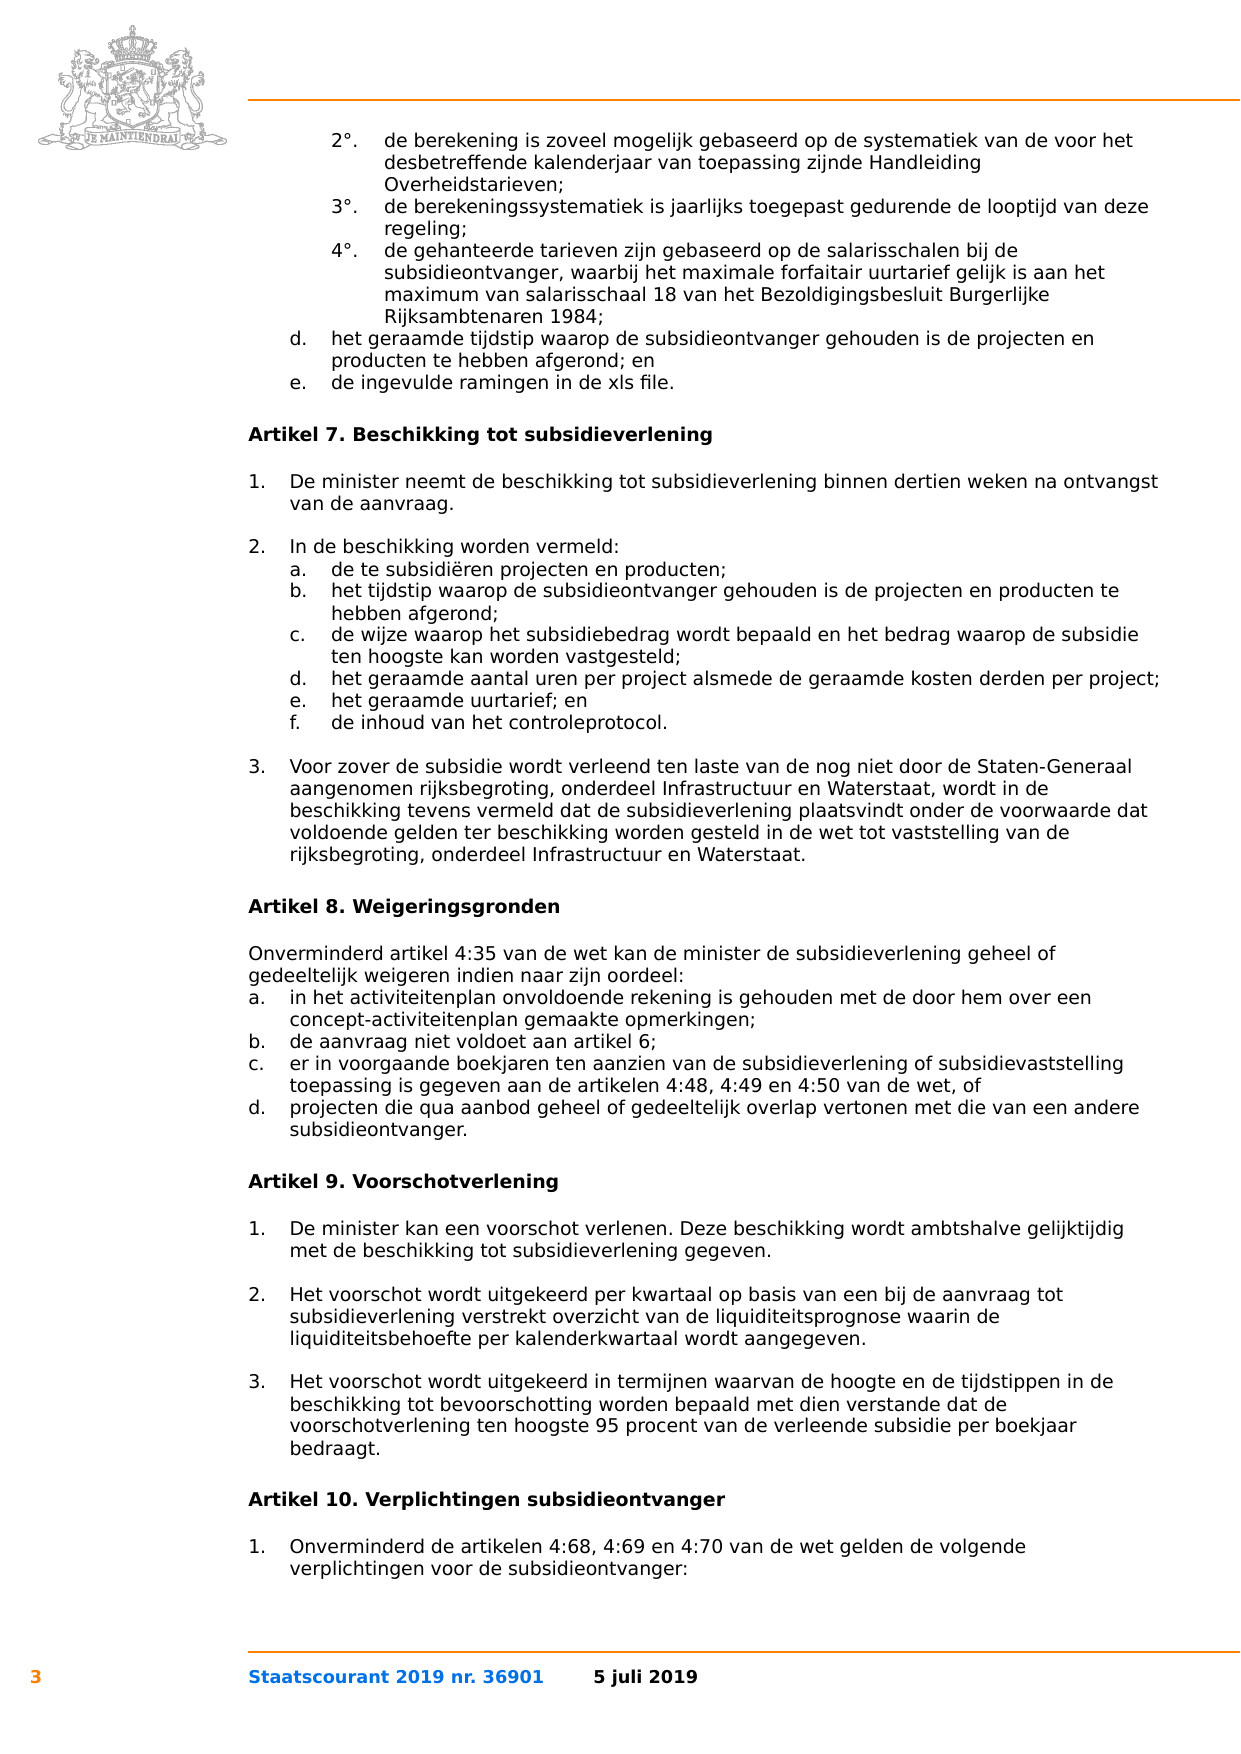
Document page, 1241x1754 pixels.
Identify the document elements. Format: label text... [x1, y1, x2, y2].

text 4°. de gehanteerde tarieven zijn gebaseerd op de salarisschalen bij de subsidieontvanger, waarbij het maximale forfaitair uurtarief gelijk is aan het maximum van salarisschaal 18 van het Bezoldigingsbesluit Burgerlijke Rijksambtenaren 1984; [331, 240, 1163, 328]
text c. er in voorgaande boekjaren ten aanzien van de subsidieverlening of subsidievaststelling toepassing is gegeven aan de artikelen 4:48, 4:49 en 4:50 van de wet, of [248, 1053, 1163, 1097]
text b. de aanvraag niet voldoet aan artikel 6; [248, 1031, 1163, 1053]
text e. het geraamde uurtarief; en [289, 690, 1163, 712]
text d. het geraamde aantal uren per project alsmede de geraamde kosten derden per project; [289, 668, 1163, 690]
text 2. Het voorschot wordt uitgekeerd per kwartaal op basis van een bij de aanvraag tot subsidieverlening verstrekt overzicht van de liquiditeitsprognose waarin de liquiditeitsbehoefte per kalenderkwartaal wordt aangegeven. [248, 1284, 1163, 1349]
picture [38, 25, 227, 150]
subtitle Artikel 9. Voorschotverlening [248, 1171, 1163, 1193]
text 2. In de beschikking worden vermeld: [248, 536, 1163, 558]
text 3. Het voorschot wordt uitgekeerd in termijnen waarvan de hoogte en de tijdstippen in de beschikking tot bevoorschotting worden bepaald met dien verstande dat de voorschotverlening ten hoogste 95 procent van de verleende subsidie per boekjaar bedraagt. [248, 1371, 1163, 1459]
text Onverminderd artikel 4:35 van de wet kan de minister de subsidieverlening geheel of gedeeltelijk weigeren indien naar zijn oordeel: [248, 943, 1163, 987]
text d. het geraamde tijdstip waarop de subsidieontvanger gehouden is de projecten en producten te hebben afgerond; en [289, 328, 1163, 372]
subtitle Artikel 10. Verplichtingen subsidieontvanger [248, 1489, 1163, 1511]
text 1. De minister neemt de beschikking tot subsidieverlening binnen dertien weken na ontvangst van de aanvraag. [248, 471, 1163, 514]
text 3°. de berekeningssystematiek is jaarlijks toegepast gedurende de looptijd van deze regeling; [331, 196, 1163, 240]
subtitle Artikel 7. Beschikking tot subsidieverlening [248, 424, 1163, 446]
text a. in het activiteitenplan onvoldoende rekening is gehouden met de door hem over een concept-activiteitenplan gemaakte opmerkingen; [248, 987, 1163, 1031]
text 3. Voor zover de subsidie wordt verleend ten laste van de nog niet door de Staten-Generaal aangenomen rijksbegroting, onderdeel Infrastructuur en Waterstaat, wordt in de beschikking tevens vermeld dat de subsidieverlening plaatsvindt onder de voorwaarde dat voldoende gelden ter beschikking worden gesteld in de wet tot vaststelling van de rijksbegroting, onderdeel Infrastructuur en Waterstaat. [248, 756, 1163, 866]
text b. het tijdstip waarop de subsidieontvanger gehouden is de projecten en producten te hebben afgerond; [289, 580, 1163, 624]
text c. de wijze waarop het subsidiebedrag wordt bepaald en het bedrag waarop de subsidie ten hoogste kan worden vastgesteld; [289, 624, 1163, 668]
subtitle Artikel 8. Weigeringsgronden [248, 896, 1163, 918]
text a. de te subsidiëren projecten en producten; [289, 558, 1163, 580]
text 1. De minister kan een voorschot verlenen. Deze beschikking wordt ambtshalve gelijktijdig met de beschikking tot subsidieverlening gegeven. [248, 1218, 1163, 1262]
text 1. Onverminderd de artikelen 4:68, 4:69 en 4:70 van de wet gelden de volgende verplichtingen voor de subsidieontvanger: [248, 1536, 1163, 1580]
text d. projecten die qua aanbod geheel of gedeeltelijk overlap vertonen met die van een andere subsidieontvanger. [248, 1097, 1163, 1141]
text e. de ingevulde ramingen in de xls file. [289, 372, 1163, 394]
text 2°. de berekening is zoveel mogelijk gebaseerd op de systematiek van de voor het desbetreffende kalenderjaar van toepassing zijnde Handleiding Overheidstarieven; [331, 130, 1163, 196]
text f. de inhoud van het controleprotocol. [289, 712, 1163, 734]
